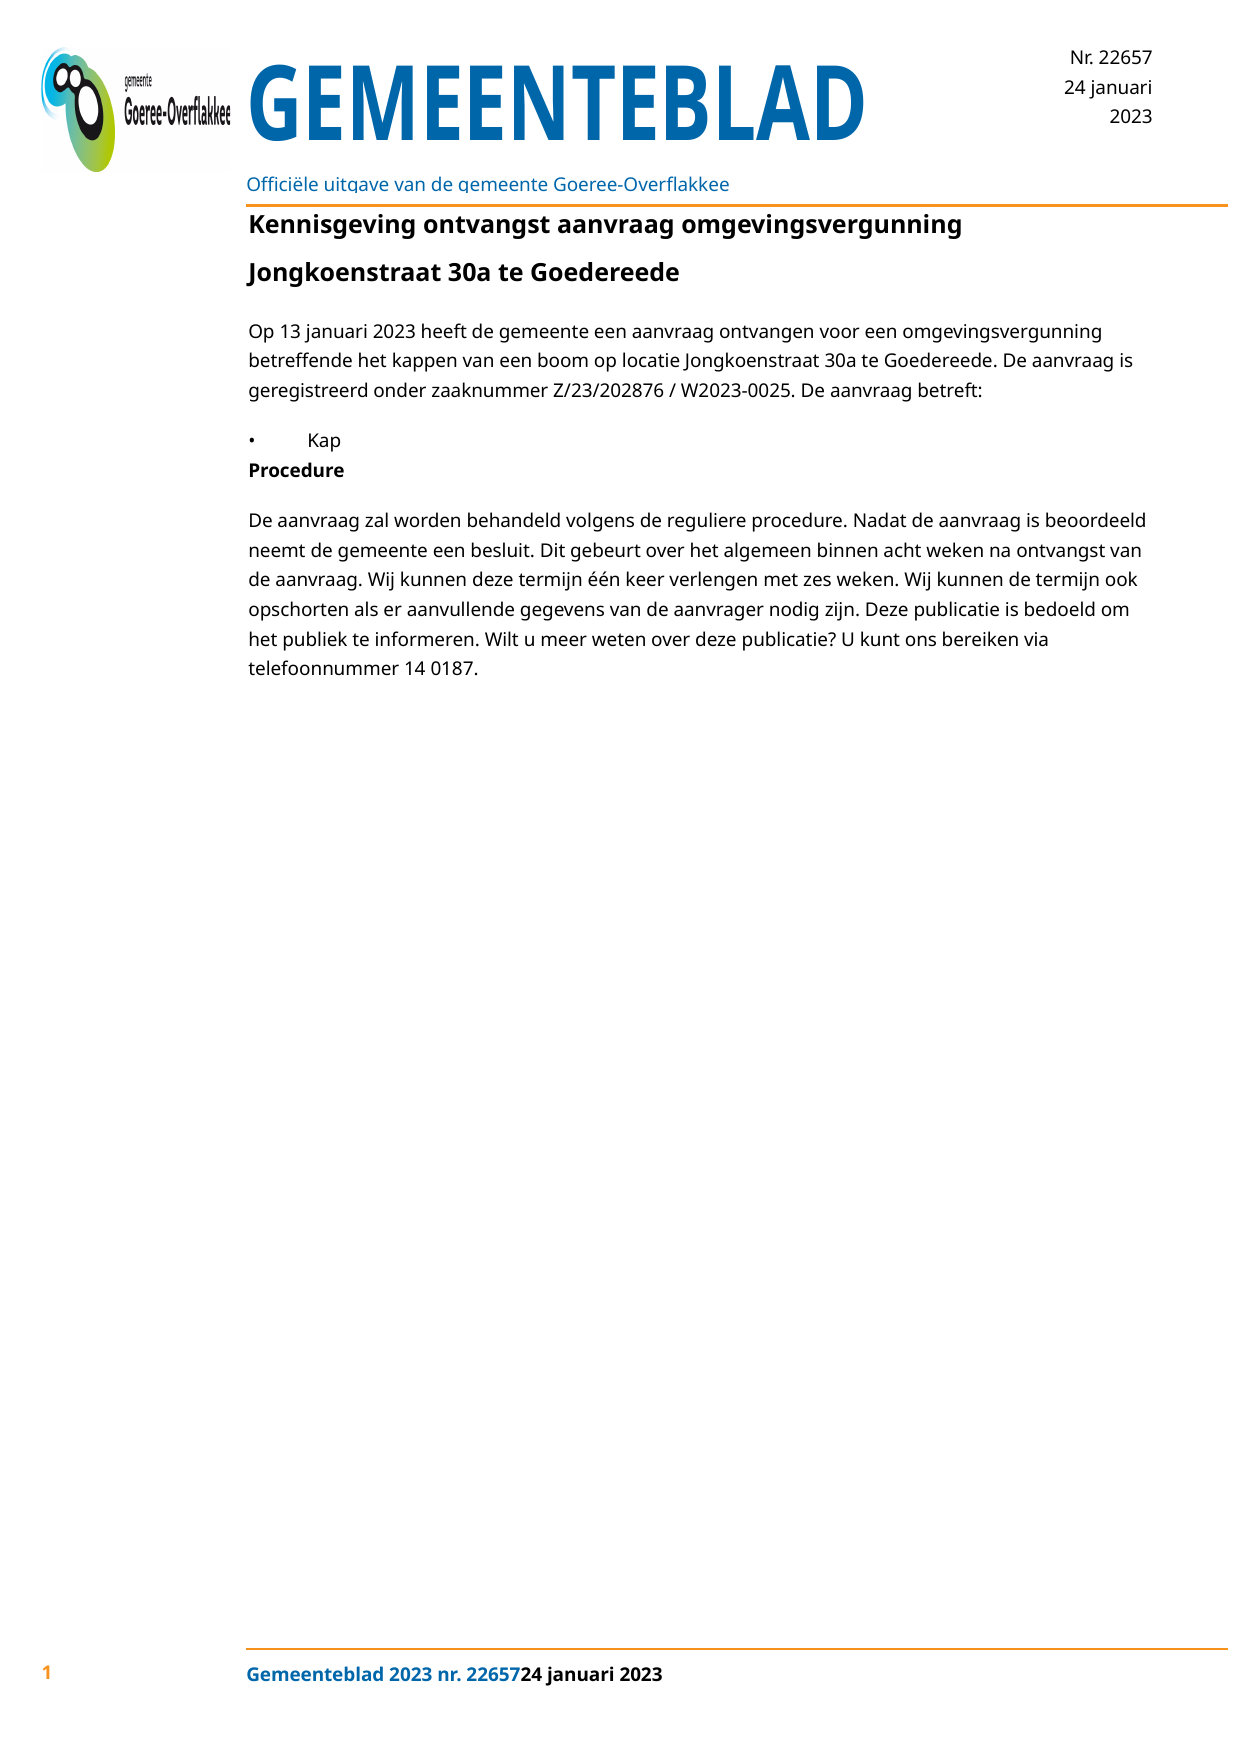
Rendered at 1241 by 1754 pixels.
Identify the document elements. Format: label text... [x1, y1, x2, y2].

list Kap [248, 427, 1152, 453]
text Kennisgeving ontvangst aanvraag omgevingsvergunning Jongkoenstraat 30a te Goedereede [248, 207, 1152, 288]
text De aanvraag zal worden behandeld volgens de reguliere procedure. Nadat de aanvraag is beoordeeld neemt de gemeente een besluit. Dit gebeurt over het algemeen binnen acht weken na ontvangst van de aanvraag. Wij kunnen deze termijn één keer verlengen met zes weken. Wij kunnen de termijn ook opschorten als er aanvullende gegevens van de aanvrager nodig zijn. Deze publicatie is bedoeld om het publiek te informeren. Wilt u meer weten over deze publicatie? U kunt ons bereiken via telefoonnummer 14 0187. [248, 507, 1152, 681]
text Procedure [248, 457, 1152, 483]
picture [41, 47, 231, 172]
text Op 13 januari 2023 heeft de gemeente een aanvraag ontvangen voor een omgevingsvergunning betreffende het kappen van een boom op locatie Jongkoenstraat 30a te Goedereede. De aanvraag is geregistreerd onder zaaknummer Z/23/202876 / W2023-0025. De aanvraag betreft: [248, 318, 1152, 403]
